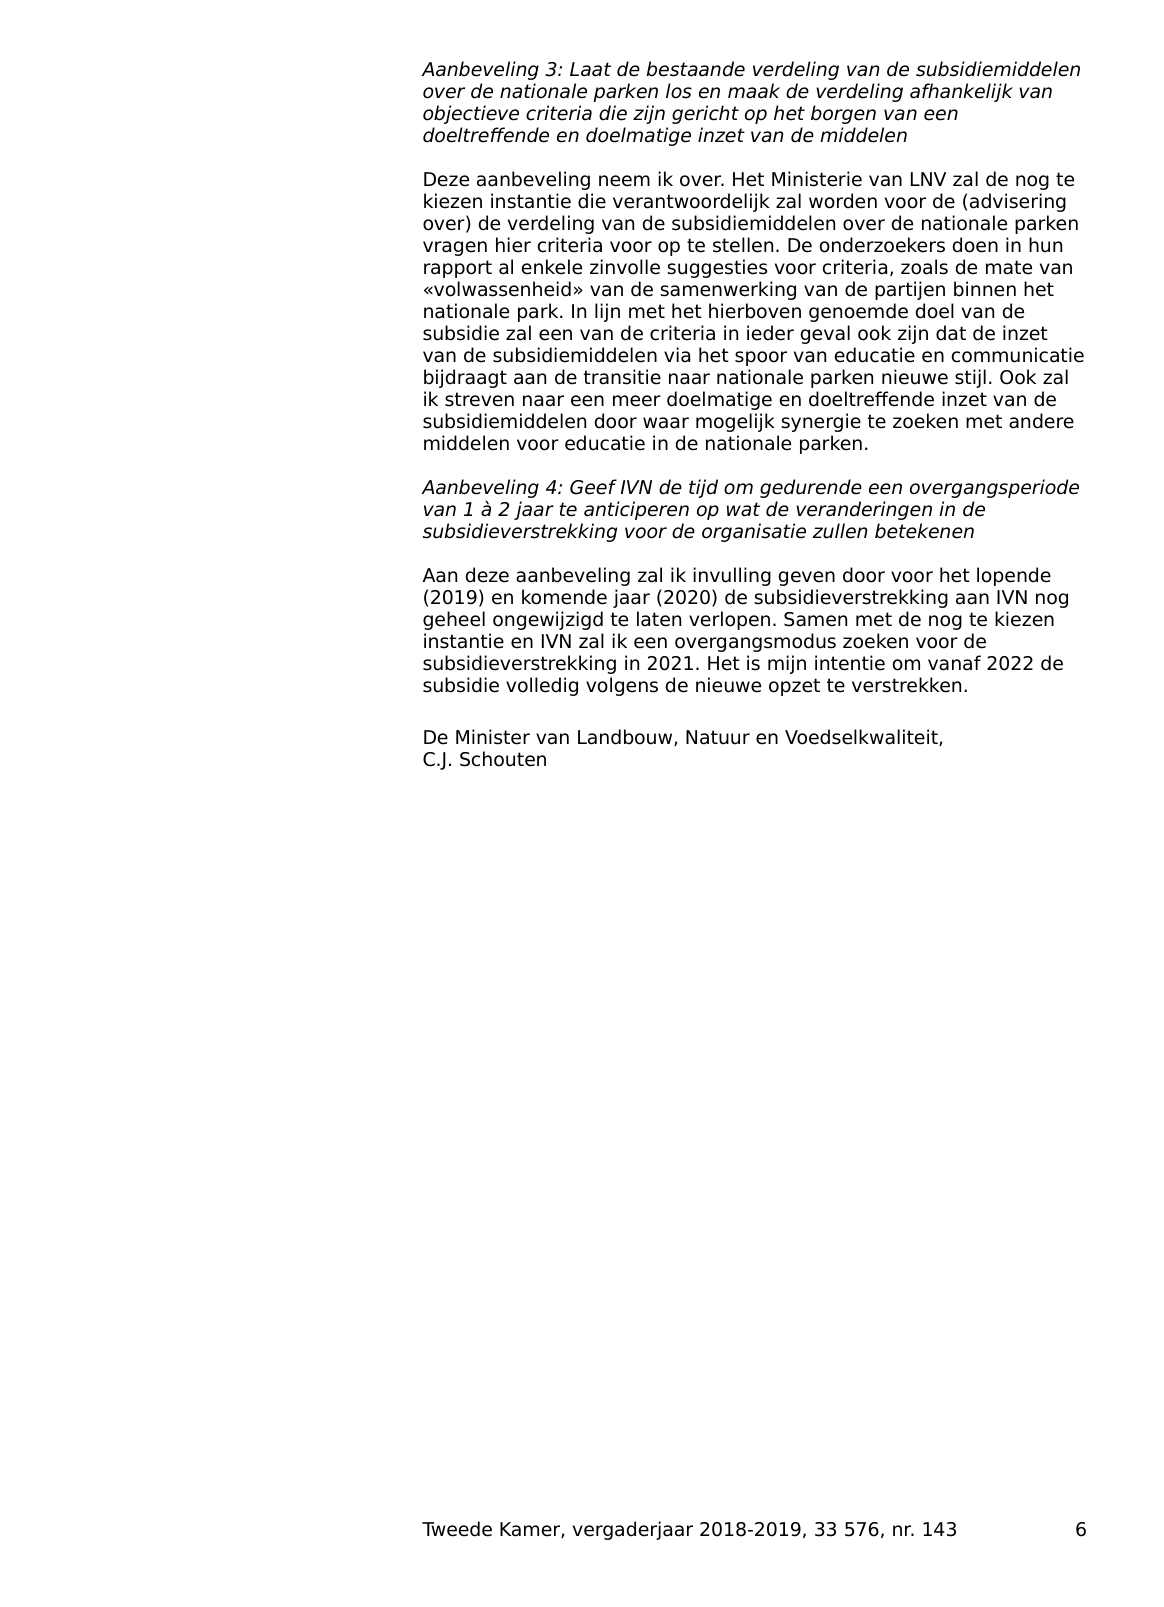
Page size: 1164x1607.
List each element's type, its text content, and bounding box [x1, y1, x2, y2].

text Aan deze aanbeveling zal ik invulling geven door voor het lopende (2019) en komende jaar (2020) de subsidieverstrekking aan IVN nog geheel ongewijzigd te laten verlopen. Samen met de nog te kiezen instantie en IVN zal ik een overgangsmodus zoeken voor de subsidieverstrekking in 2021. Het is mijn intentie om vanaf 2022 de subsidie volledig volgens de nieuwe opzet te verstrekken. [422, 565, 1087, 697]
text Deze aanbeveling neem ik over. Het Ministerie van LNV zal de nog te kiezen instantie die verantwoordelijk zal worden voor de (advisering over) de verdeling van de subsidiemiddelen over de nationale parken vragen hier criteria voor op te stellen. De onderzoekers doen in hun rapport al enkele zinvolle suggesties voor criteria, zoals de mate van «volwassenheid» van de samenwerking van de partijen binnen het nationale park. In lijn met het hierboven genoemde doel van de subsidie zal een van de criteria in ieder geval ook zijn dat de inzet van de subsidiemiddelen via het spoor van educatie en communicatie bijdraagt aan de transitie naar nationale parken nieuwe stijl. Ook zal ik streven naar een meer doelmatige en doeltreffende inzet van de subsidiemiddelen door waar mogelijk synergie te zoeken met andere middelen voor educatie in de nationale parken. [422, 169, 1087, 455]
subtitle Aanbeveling 3: Laat de bestaande verdeling van de subsidiemiddelen over de nationale parken los en maak de verdeling afhankelijk van objectieve criteria die zijn gericht op het borgen van een doeltreffende en doelmatige inzet van de middelen [422, 59, 1087, 147]
subtitle Aanbeveling 4: Geef IVN de tijd om gedurende een overgangsperiode van 1 à 2 jaar te anticiperen op wat de veranderingen in de subsidieverstrekking voor de organisatie zullen betekenen [422, 477, 1087, 543]
text De Minister van Landbouw, Natuur en Voedselkwaliteit, C.J. Schouten [422, 727, 1087, 771]
